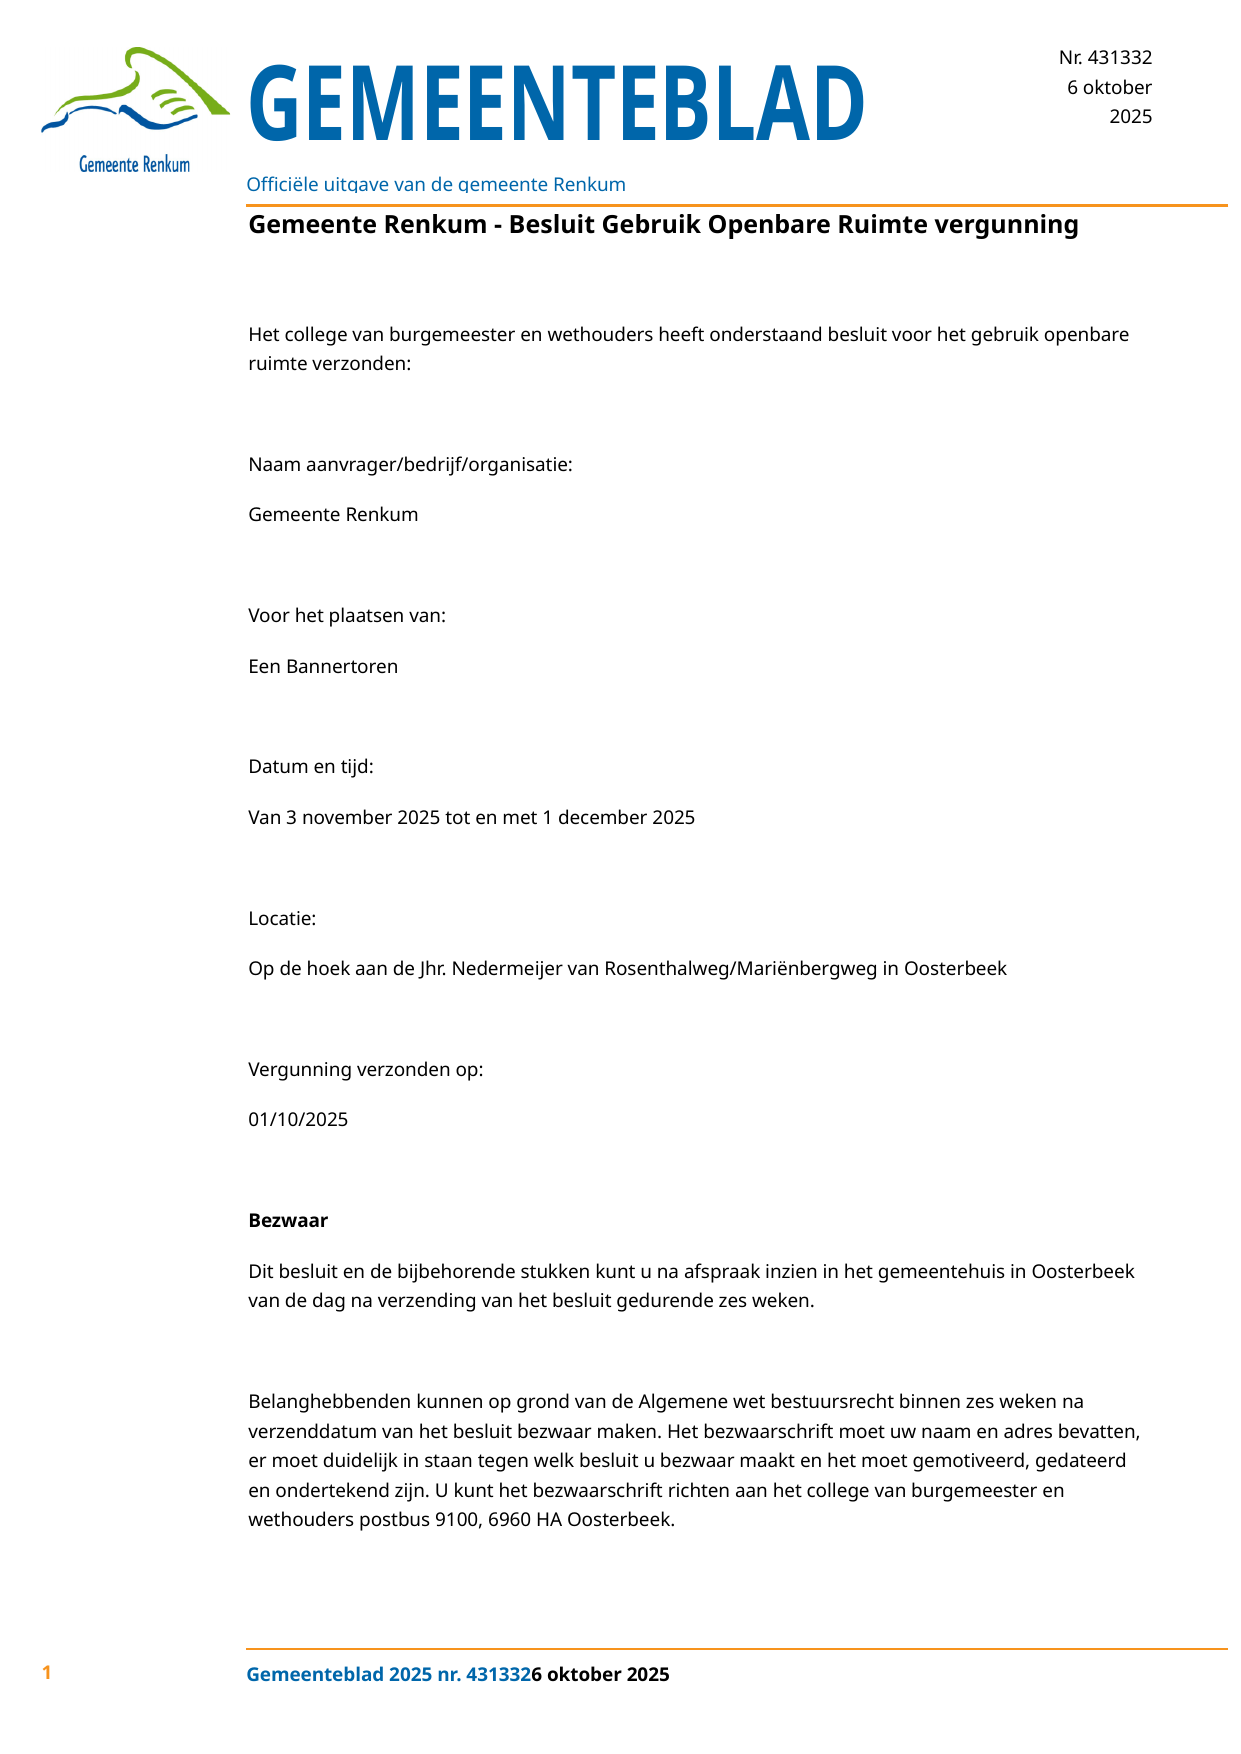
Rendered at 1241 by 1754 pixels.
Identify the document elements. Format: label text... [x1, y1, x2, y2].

text Op de hoek aan de Jhr. Nedermeijer van Rosenthalweg/Mariënbergweg in Oosterbeek [248, 955, 1152, 981]
text Vergunning verzonden op: [248, 1056, 1152, 1082]
text Belanghebbenden kunnen op grond van de Algemene wet bestuursrecht binnen zes weken na verzenddatum van het besluit bezwaar maken. Het bezwaarschrift moet uw naam en adres bevatten, er moet duidelijk in staan tegen welk besluit u bezwaar maakt en het moet gemotiveerd, gedateerd en ondertekend zijn. U kunt het bezwaarschrift richten aan het college van burgemeester en wethouders postbus 9100, 6960 HA Oosterbeek. [248, 1388, 1152, 1532]
text Locatie: [248, 905, 1152, 931]
text Naam aanvrager/bedrijf/organisatie: [248, 451, 1152, 477]
text Gemeente Renkum [248, 502, 1152, 527]
text 01/10/2025 [248, 1107, 1152, 1132]
picture [41, 47, 231, 172]
text Datum en tijd: [248, 754, 1152, 779]
text Gemeente Renkum - Besluit Gebruik Openbare Ruimte vergunning [248, 207, 1152, 241]
text Een Bannertoren [248, 653, 1152, 678]
text Van 3 november 2025 tot en met 1 december 2025 [248, 804, 1152, 830]
text Bezwaar [248, 1207, 1152, 1233]
text Dit besluit en de bijbehorende stukken kunt u na afspraak inzien in het gemeentehuis in Oosterbeek van de dag na verzending van het besluit gedurende zes weken. [248, 1258, 1152, 1313]
text Het college van burgemeester en wethouders heeft onderstaand besluit voor het gebruik openbare ruimte verzonden: [248, 321, 1152, 376]
text Voor het plaatsen van: [248, 602, 1152, 628]
